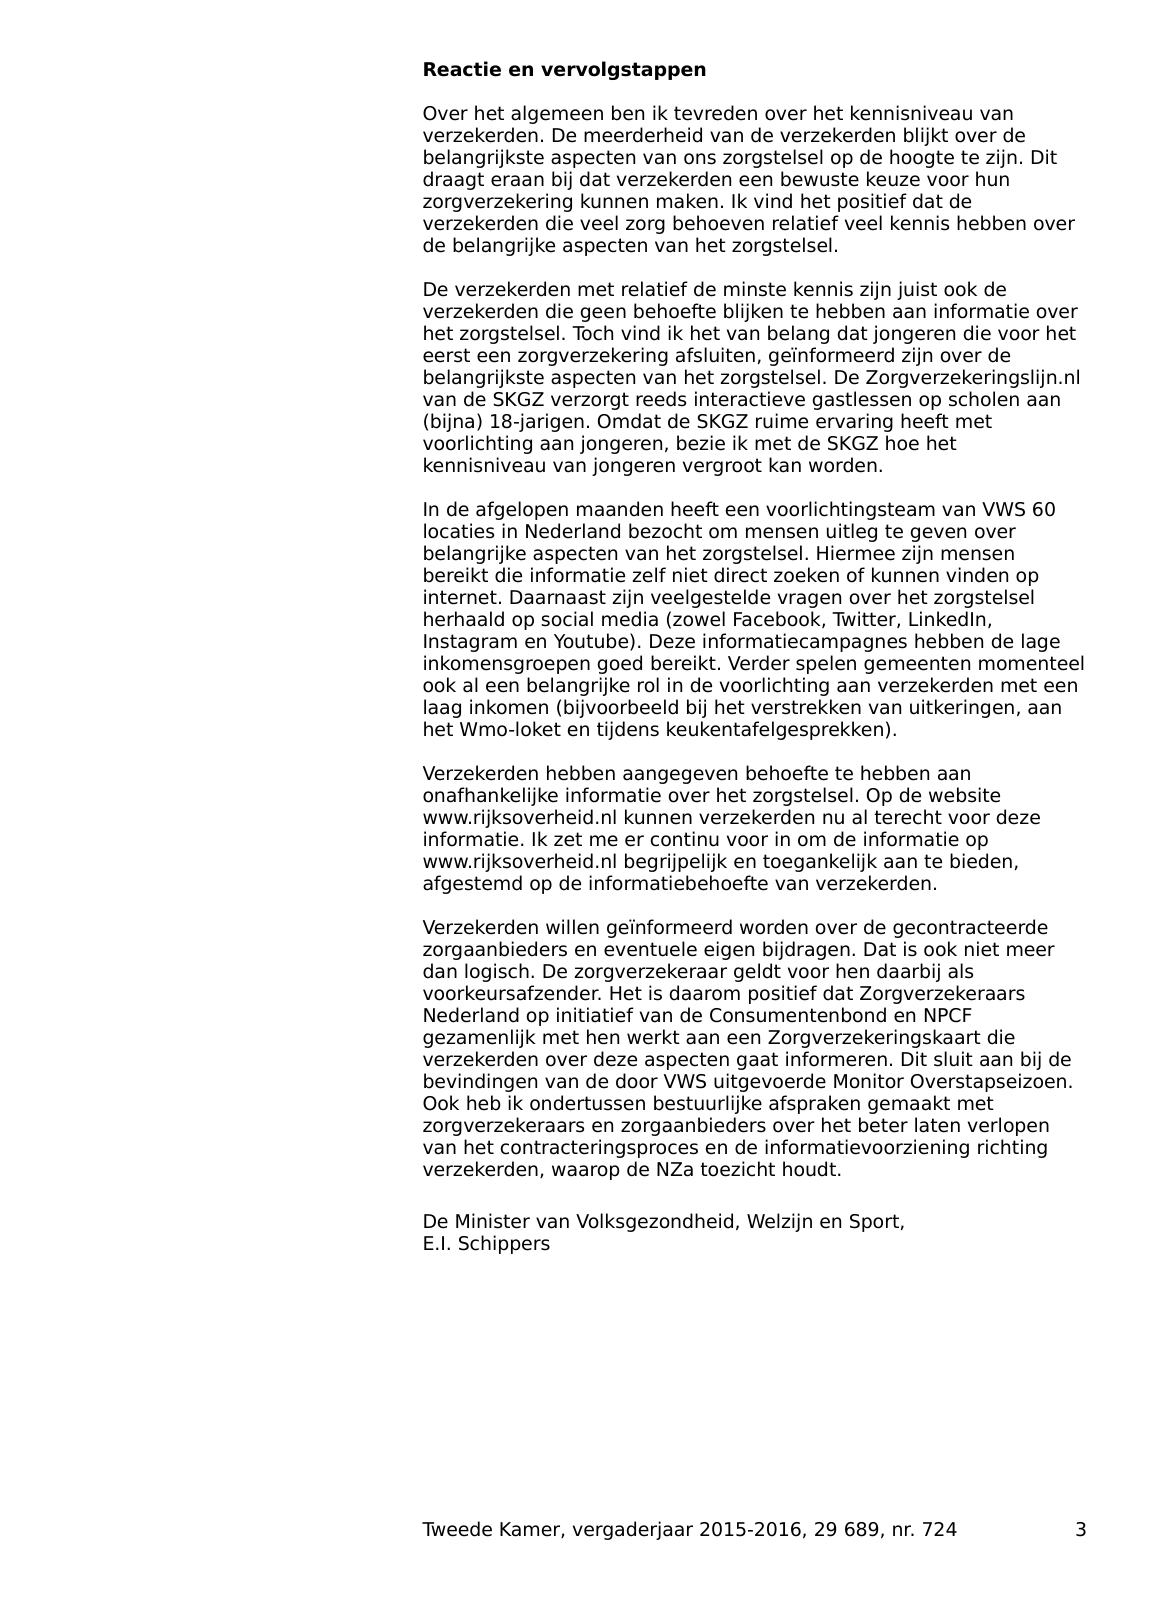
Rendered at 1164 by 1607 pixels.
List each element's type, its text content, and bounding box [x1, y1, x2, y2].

text Verzekerden hebben aangegeven behoefte te hebben aan onafhankelijke informatie over het zorgstelsel. Op de website www.rijksoverheid.nl kunnen verzekerden nu al terecht voor deze informatie. Ik zet me er continu voor in om de informatie op www.rijksoverheid.nl begrijpelijk en toegankelijk aan te bieden, afgestemd op de informatiebehoefte van verzekerden. [422, 763, 1087, 895]
text In de afgelopen maanden heeft een voorlichtingsteam van VWS 60 locaties in Nederland bezocht om mensen uitleg te geven over belangrijke aspecten van het zorgstelsel. Hiermee zijn mensen bereikt die informatie zelf niet direct zoeken of kunnen vinden op internet. Daarnaast zijn veelgestelde vragen over het zorgstelsel herhaald op social media (zowel Facebook, Twitter, LinkedIn, Instagram en Youtube). Deze informatiecampagnes hebben de lage inkomensgroepen goed bereikt. Verder spelen gemeenten momenteel ook al een belangrijke rol in de voorlichting aan verzekerden met een laag inkomen (bijvoorbeeld bij het verstrekken van uitkeringen, aan het Wmo-loket en tijdens keukentafelgesprekken). [422, 499, 1087, 741]
text De verzekerden met relatief de minste kennis zijn juist ook de verzekerden die geen behoefte blijken te hebben aan informatie over het zorgstelsel. Toch vind ik het van belang dat jongeren die voor het eerst een zorgverzekering afsluiten, geïnformeerd zijn over de belangrijkste aspecten van het zorgstelsel. De Zorgverzekeringslijn.nl van de SKGZ verzorgt reeds interactieve gastlessen op scholen aan (bijna) 18-jarigen. Omdat de SKGZ ruime ervaring heeft met voorlichting aan jongeren, bezie ik met de SKGZ hoe het kennisniveau van jongeren vergroot kan worden. [422, 279, 1087, 477]
text De Minister van Volksgezondheid, Welzijn en Sport, E.I. Schippers [422, 1211, 1087, 1255]
text Verzekerden willen geïnformeerd worden over de gecontracteerde zorgaanbieders en eventuele eigen bijdragen. Dat is ook niet meer dan logisch. De zorgverzekeraar geldt voor hen daarbij als voorkeursafzender. Het is daarom positief dat Zorgverzekeraars Nederland op initiatief van de Consumentenbond en NPCF gezamenlijk met hen werkt aan een Zorgverzekeringskaart die verzekerden over deze aspecten gaat informeren. Dit sluit aan bij de bevindingen van de door VWS uitgevoerde Monitor Overstapseizoen. Ook heb ik ondertussen bestuurlijke afspraken gemaakt met zorgverzekeraars en zorgaanbieders over het beter laten verlopen van het contracteringsproces en de informatievoorziening richting verzekerden, waarop de NZa toezicht houdt. [422, 917, 1087, 1181]
subtitle Reactie en vervolgstappen [422, 59, 1087, 81]
text Over het algemeen ben ik tevreden over het kennisniveau van verzekerden. De meerderheid van de verzekerden blijkt over de belangrijkste aspecten van ons zorgstelsel op de hoogte te zijn. Dit draagt eraan bij dat verzekerden een bewuste keuze voor hun zorgverzekering kunnen maken. Ik vind het positief dat de verzekerden die veel zorg behoeven relatief veel kennis hebben over de belangrijke aspecten van het zorgstelsel. [422, 103, 1087, 257]
